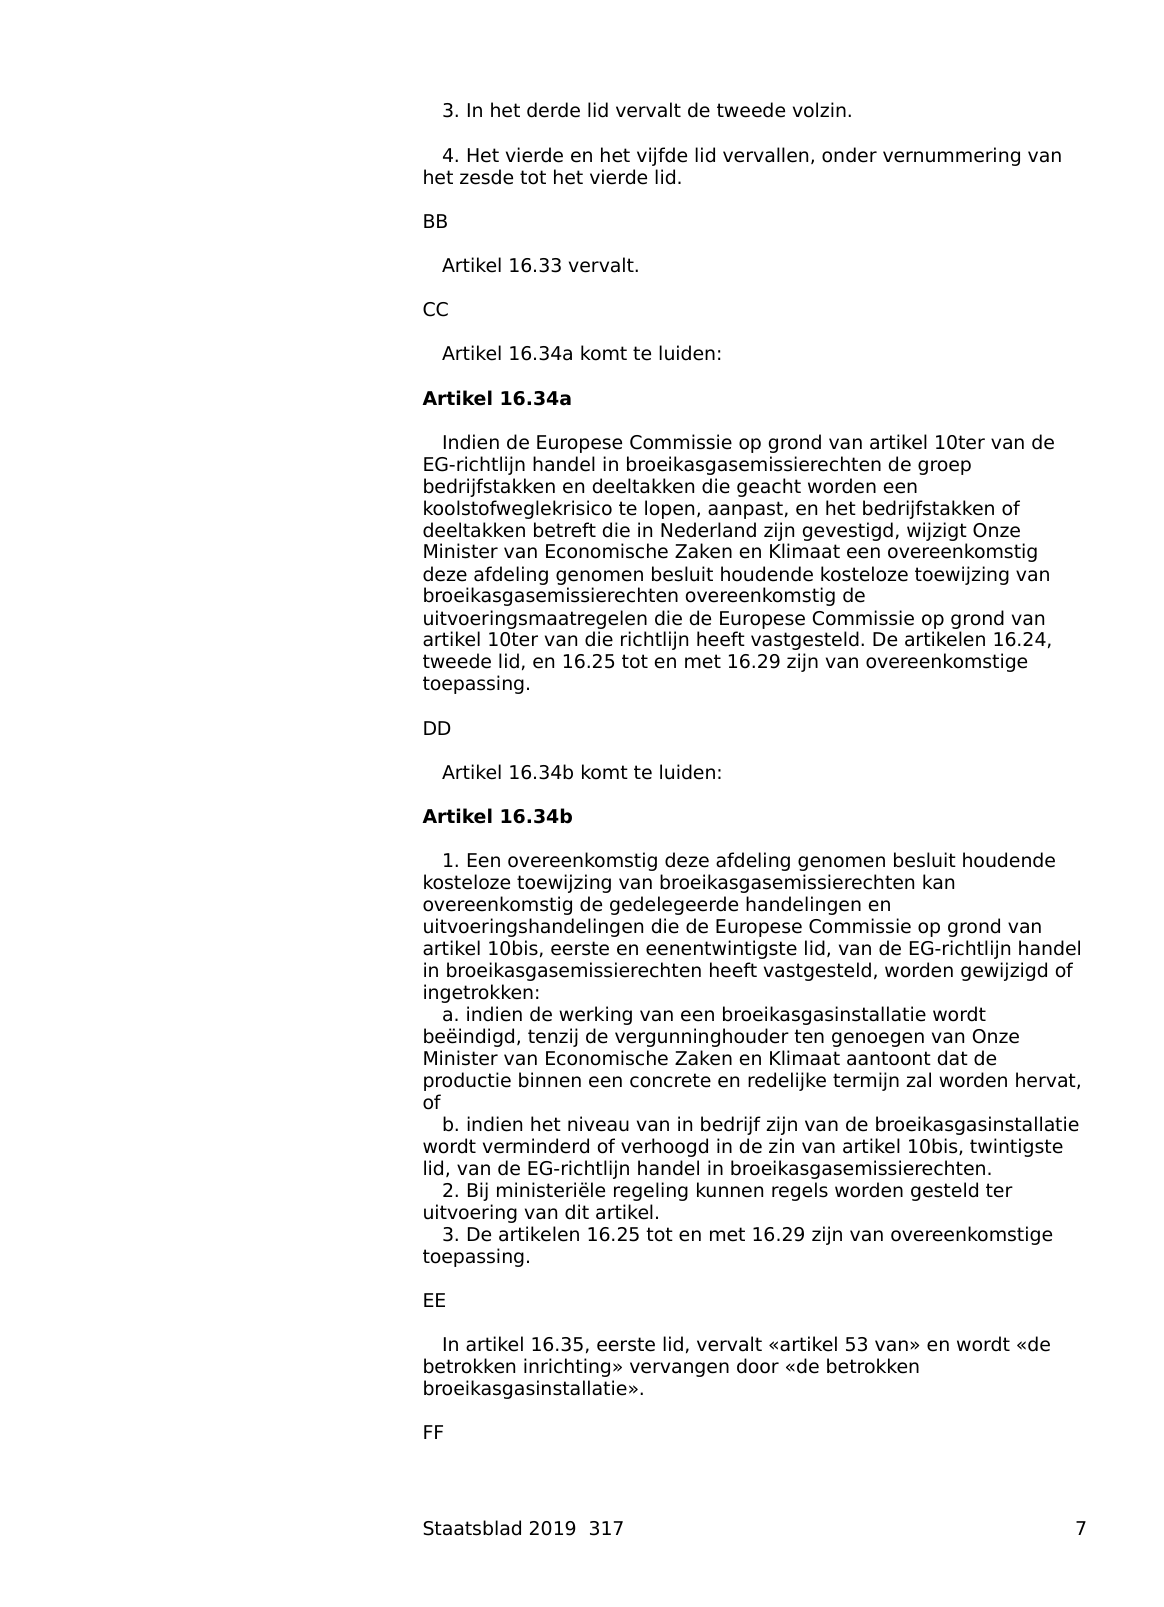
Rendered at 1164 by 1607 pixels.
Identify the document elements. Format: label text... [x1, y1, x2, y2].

text Artikel 16.34a komt te luiden: [422, 343, 1087, 365]
text 4. Het vierde en het vijfde lid vervallen, onder vernummering van het zesde tot het vierde lid. [422, 144, 1087, 188]
text Artikel 16.33 vervalt. [422, 255, 1087, 277]
subtitle Artikel 16.34a [422, 387, 1087, 409]
text EE [422, 1290, 1087, 1312]
text FF [422, 1422, 1087, 1444]
text 2. Bij ministeriële regeling kunnen regels worden gesteld ter uitvoering van dit artikel. [422, 1180, 1087, 1224]
text BB [422, 211, 1087, 233]
text Indien de Europese Commissie op grond van artikel 10ter van de EG-richtlijn handel in broeikasgasemissierechten de groep bedrijfstakken en deeltakken die geacht worden een koolstofweglekrisico te lopen, aanpast, en het bedrijfstakken of deeltakken betreft die in Nederland zijn gevestigd, wijzigt Onze Minister van Economische Zaken en Klimaat een overeenkomstig deze afdeling genomen besluit houdende kosteloze toewijzing van broeikasgasemissierechten overeenkomstig de uitvoeringsmaatregelen die de Europese Commissie op grond van artikel 10ter van die richtlijn heeft vastgesteld. De artikelen 16.24, tweede lid, en 16.25 tot en met 16.29 zijn van overeenkomstige toepassing. [422, 432, 1087, 695]
text CC [422, 299, 1087, 321]
subtitle Artikel 16.34b [422, 806, 1087, 828]
text DD [422, 717, 1087, 739]
text b. indien het niveau van in bedrijf zijn van de broeikasgasinstallatie wordt verminderd of verhoogd in de zin van artikel 10bis, twintigste lid, van de EG-richtlijn handel in broeikasgasemissierechten. [422, 1114, 1087, 1180]
text In artikel 16.35, eerste lid, vervalt «artikel 53 van» en wordt «de betrokken inrichting» vervangen door «de betrokken broeikasgasinstallatie». [422, 1334, 1087, 1400]
text Artikel 16.34b komt te luiden: [422, 762, 1087, 784]
text a. indien de werking van een broeikasgasinstallatie wordt beëindigd, tenzij de vergunninghouder ten genoegen van Onze Minister van Economische Zaken en Klimaat aantoont dat de productie binnen een concrete en redelijke termijn zal worden hervat, of [422, 1004, 1087, 1114]
text 3. De artikelen 16.25 tot en met 16.29 zijn van overeenkomstige toepassing. [422, 1224, 1087, 1268]
text 3. In het derde lid vervalt de tweede volzin. [422, 100, 1087, 122]
text 1. Een overeenkomstig deze afdeling genomen besluit houdende kosteloze toewijzing van broeikasgasemissierechten kan overeenkomstig de gedelegeerde handelingen en uitvoeringshandelingen die de Europese Commissie op grond van artikel 10bis, eerste en eenentwintigste lid, van de EG-richtlijn handel in broeikasgasemissierechten heeft vastgesteld, worden gewijzigd of ingetrokken: [422, 850, 1087, 1004]
